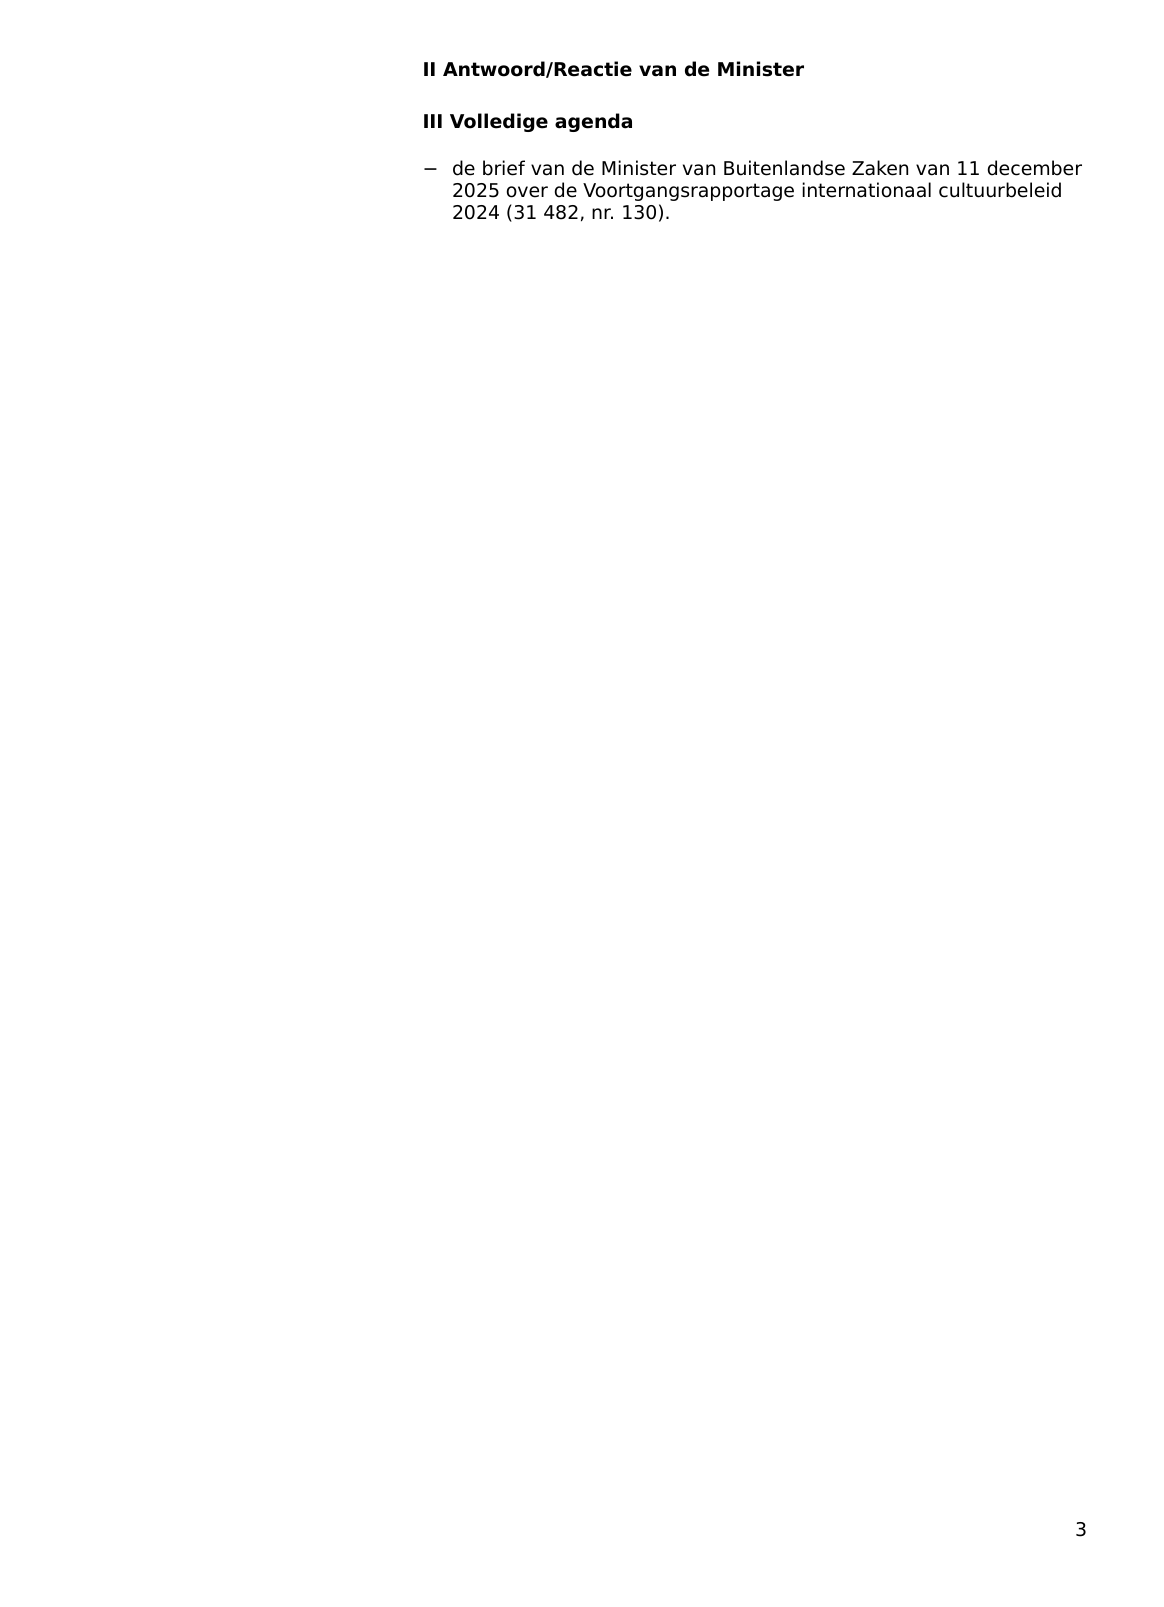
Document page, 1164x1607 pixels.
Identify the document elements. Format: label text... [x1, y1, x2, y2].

subtitle III Volledige agenda [422, 111, 1087, 133]
text − de brief van de Minister van Buitenlandse Zaken van 11 december 2025 over de Voortgangsrapportage internationaal cultuurbeleid 2024 (31 482, nr. 130). [422, 158, 1087, 224]
subtitle II Antwoord/Reactie van de Minister [422, 59, 1087, 81]
